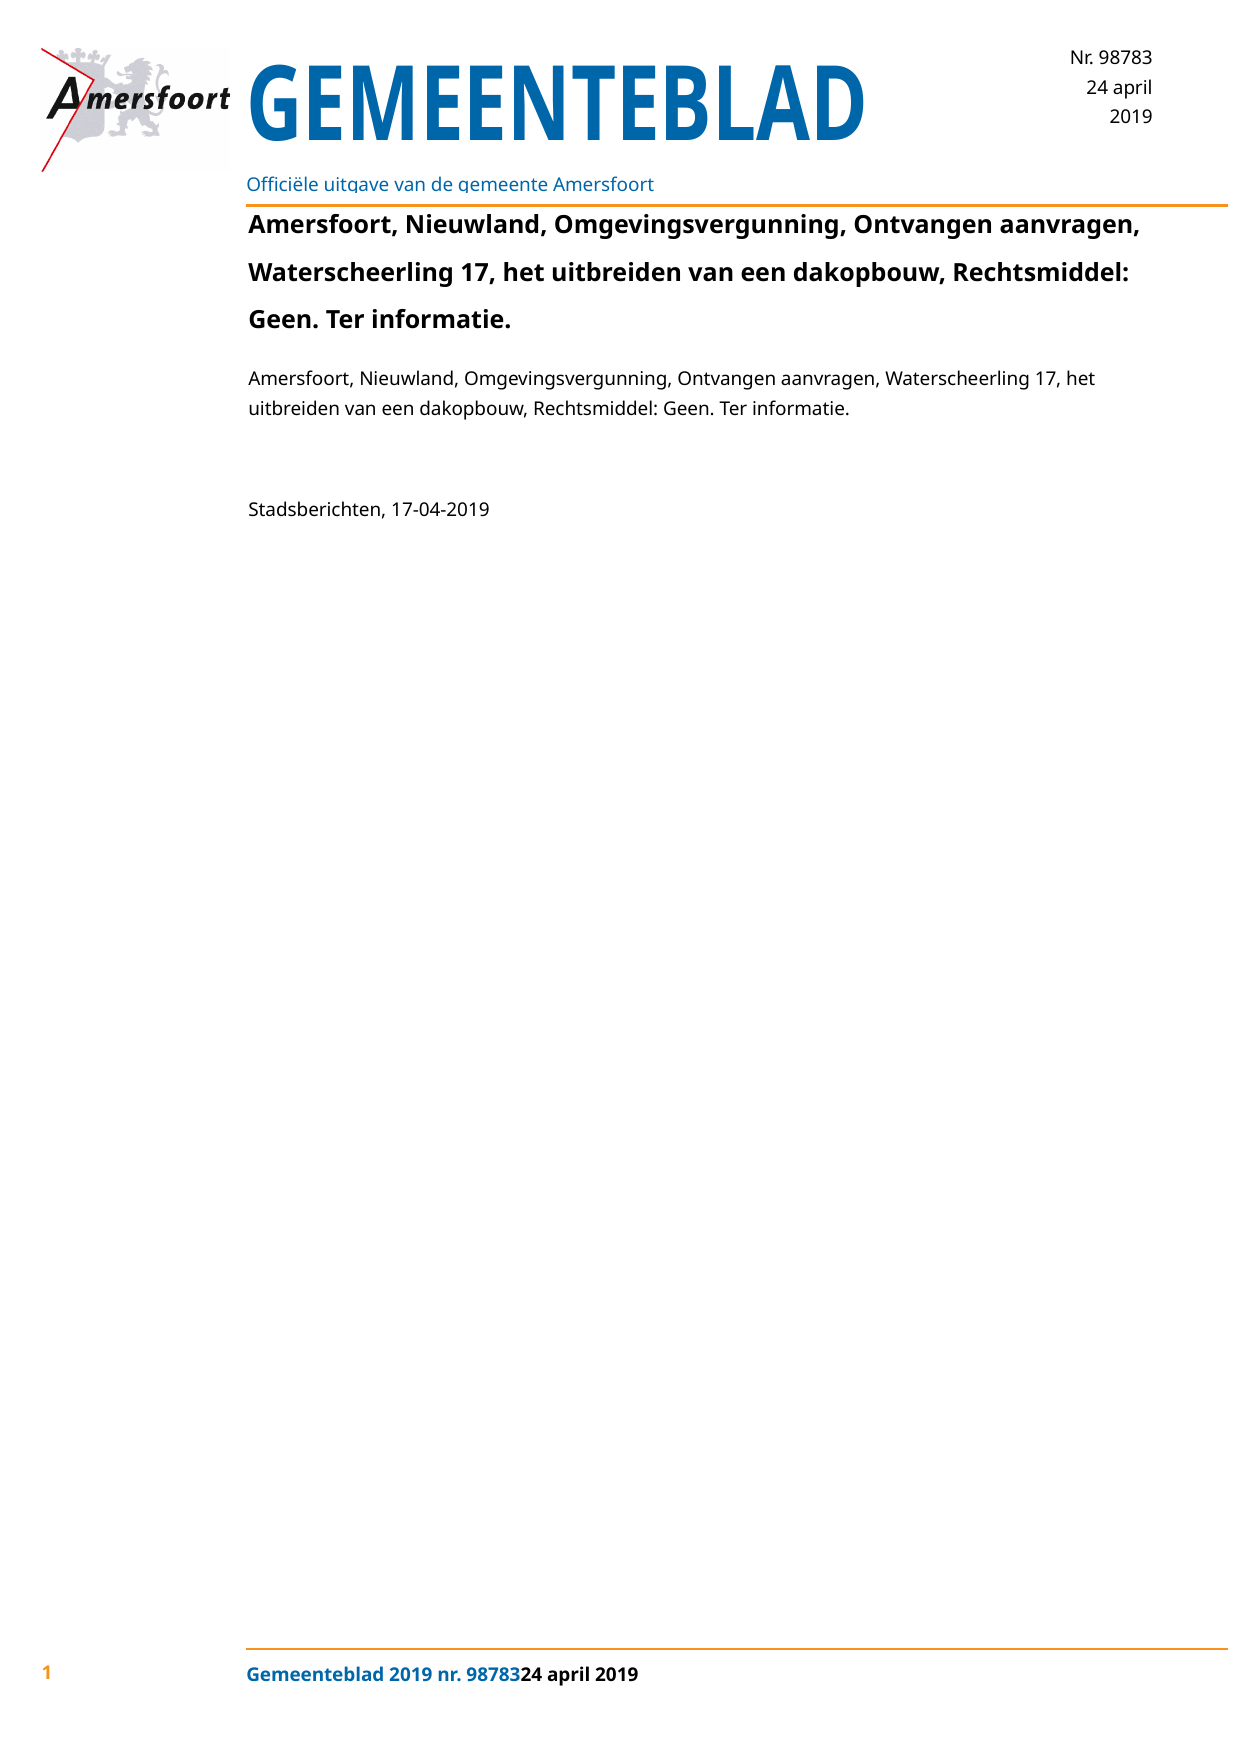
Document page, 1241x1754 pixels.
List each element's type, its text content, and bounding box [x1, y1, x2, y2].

text Stadsberichten, 17-04-2019 [248, 496, 1152, 522]
picture [41, 47, 231, 172]
text Amersfoort, Nieuwland, Omgevingsvergunning, Ontvangen aanvragen, Waterscheerling 17, het uitbreiden van een dakopbouw, Rechtsmiddel: Geen. Ter informatie. [248, 207, 1152, 336]
text Amersfoort, Nieuwland, Omgevingsvergunning, Ontvangen aanvragen, Waterscheerling 17, het uitbreiden van een dakopbouw, Rechtsmiddel: Geen. Ter informatie. [248, 366, 1152, 421]
